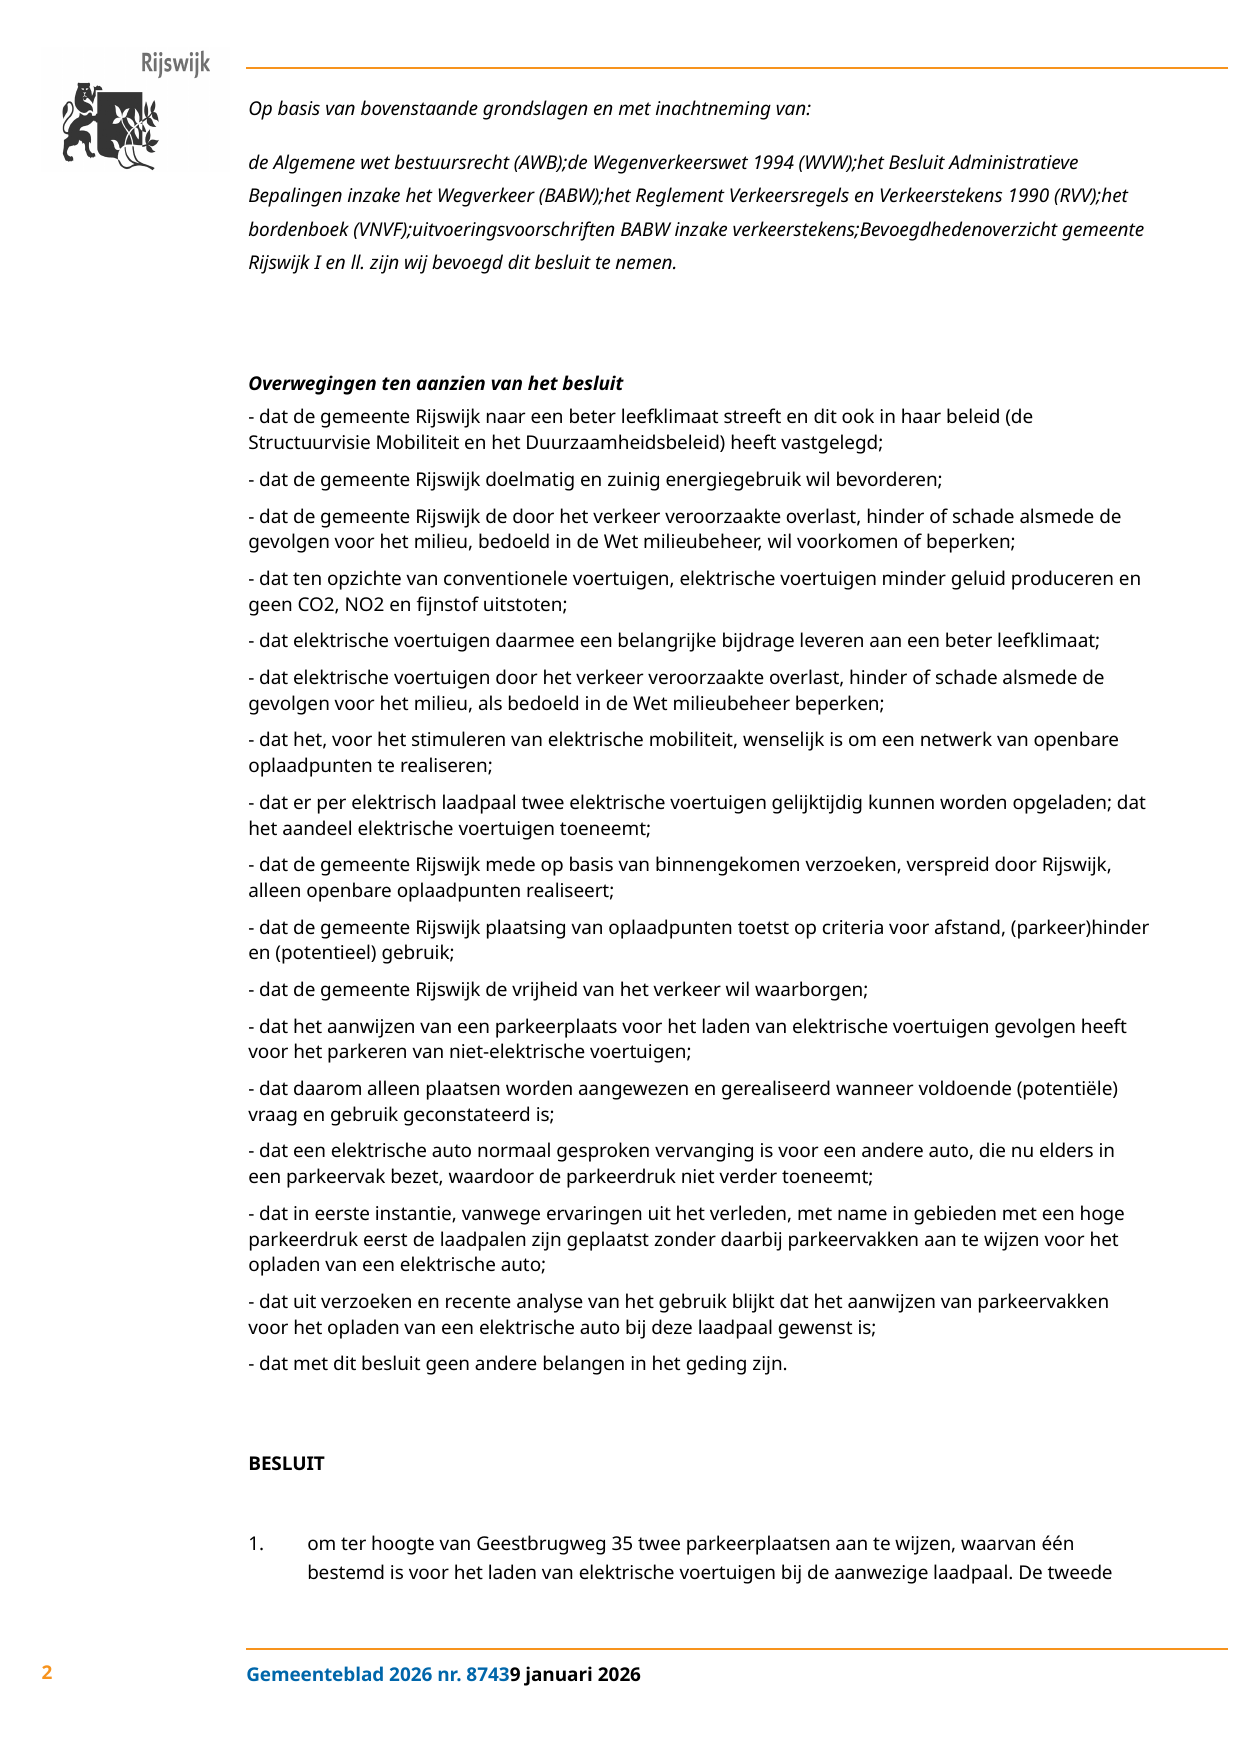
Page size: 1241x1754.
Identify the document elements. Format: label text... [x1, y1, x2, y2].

text - dat elektrische voertuigen daarmee een belangrijke bijdrage leveren aan een beter leefklimaat; [248, 628, 1152, 653]
text - dat de gemeente Rijswijk naar een beter leefklimaat streeft en dit ook in haar beleid (de Structuurvisie Mobiliteit en het Duurzaamheidsbeleid) heeft vastgelegd; [248, 404, 1152, 455]
text - dat de gemeente Rijswijk plaatsing van oplaadpunten toetst op criteria voor afstand, (parkeer)hinder en (potentieel) gebruik; [248, 914, 1152, 965]
text - dat een elektrische auto normaal gesproken vervanging is voor een andere auto, die nu elders in een parkeervak bezet, waardoor de parkeerdruk niet verder toeneemt; [248, 1138, 1152, 1189]
picture [41, 47, 231, 172]
text - dat het, voor het stimuleren van elektrische mobiliteit, wenselijk is om een netwerk van openbare oplaadpunten te realiseren; [248, 727, 1152, 778]
text Op basis van bovenstaande grondslagen en met inachtneming van: [248, 95, 1152, 121]
text de Algemene wet bestuursrecht (AWB);de Wegenverkeerswet 1994 (WVW);het Besluit Administratieve Bepalingen inzake het Wegverkeer (BABW);het Reglement Verkeersregels en Verkeerstekens 1990 (RVV);het bordenboek (VNVF);uitvoeringsvoorschriften BABW inzake verkeerstekens;Bevoegdhedenoverzicht gemeente Rijswijk I en ll. zijn wij bevoegd dit besluit te nemen. [248, 149, 1152, 275]
text - dat de gemeente Rijswijk doelmatig en zuinig energiegebruik wil bevorderen; [248, 466, 1152, 492]
text - dat de gemeente Rijswijk de vrijheid van het verkeer wil waarborgen; [248, 976, 1152, 1002]
text - dat het aanwijzen van een parkeerplaats voor het laden van elektrische voertuigen gevolgen heeft voor het parkeren van niet-elektrische voertuigen; [248, 1013, 1152, 1064]
text - dat daarom alleen plaatsen worden aangewezen en gerealiseerd wanneer voldoende (potentiële) vraag en gebruik geconstateerd is; [248, 1075, 1152, 1127]
text - dat de gemeente Rijswijk mede op basis van binnengekomen verzoeken, verspreid door Rijswijk, alleen openbare oplaadpunten realiseert; [248, 851, 1152, 903]
text - dat elektrische voertuigen door het verkeer veroorzaakte overlast, hinder of schade alsmede de gevolgen voor het milieu, als bedoeld in de Wet milieubeheer beperken; [248, 664, 1152, 716]
text Overwegingen ten aanzien van het besluit [248, 370, 1152, 395]
text - dat ten opzichte van conventionele voertuigen, elektrische voertuigen minder geluid produceren en geen CO2, NO2 en fijnstof uitstoten; [248, 565, 1152, 617]
text - dat in eerste instantie, vanwege ervaringen uit het verleden, met name in gebieden met een hoge parkeerdruk eerst de laadpalen zijn geplaatst zonder daarbij parkeervakken aan te wijzen voor het opladen van een elektrische auto; [248, 1200, 1152, 1277]
text - dat de gemeente Rijswijk de door het verkeer veroorzaakte overlast, hinder of schade alsmede de gevolgen voor het milieu, bedoeld in de Wet milieubeheer, wil voorkomen of beperken; [248, 503, 1152, 554]
list om ter hoogte van Geestbrugweg 35 twee parkeerplaatsen aan te wijzen, waarvan één bestemd is voor het laden van elektrische voertuigen bij de aanwezige laadpaal. De tweede [248, 1530, 1152, 1585]
text - dat met dit besluit geen andere belangen in het geding zijn. [248, 1351, 1152, 1376]
text - dat uit verzoeken en recente analyse van het gebruik blijkt dat het aanwijzen van parkeervakken voor het opladen van een elektrische auto bij deze laadpaal gewenst is; [248, 1288, 1152, 1340]
text - dat er per elektrisch laadpaal twee elektrische voertuigen gelijktijdig kunnen worden opgeladen; dat het aandeel elektrische voertuigen toeneemt; [248, 789, 1152, 841]
text BESLUIT [248, 1450, 1152, 1476]
